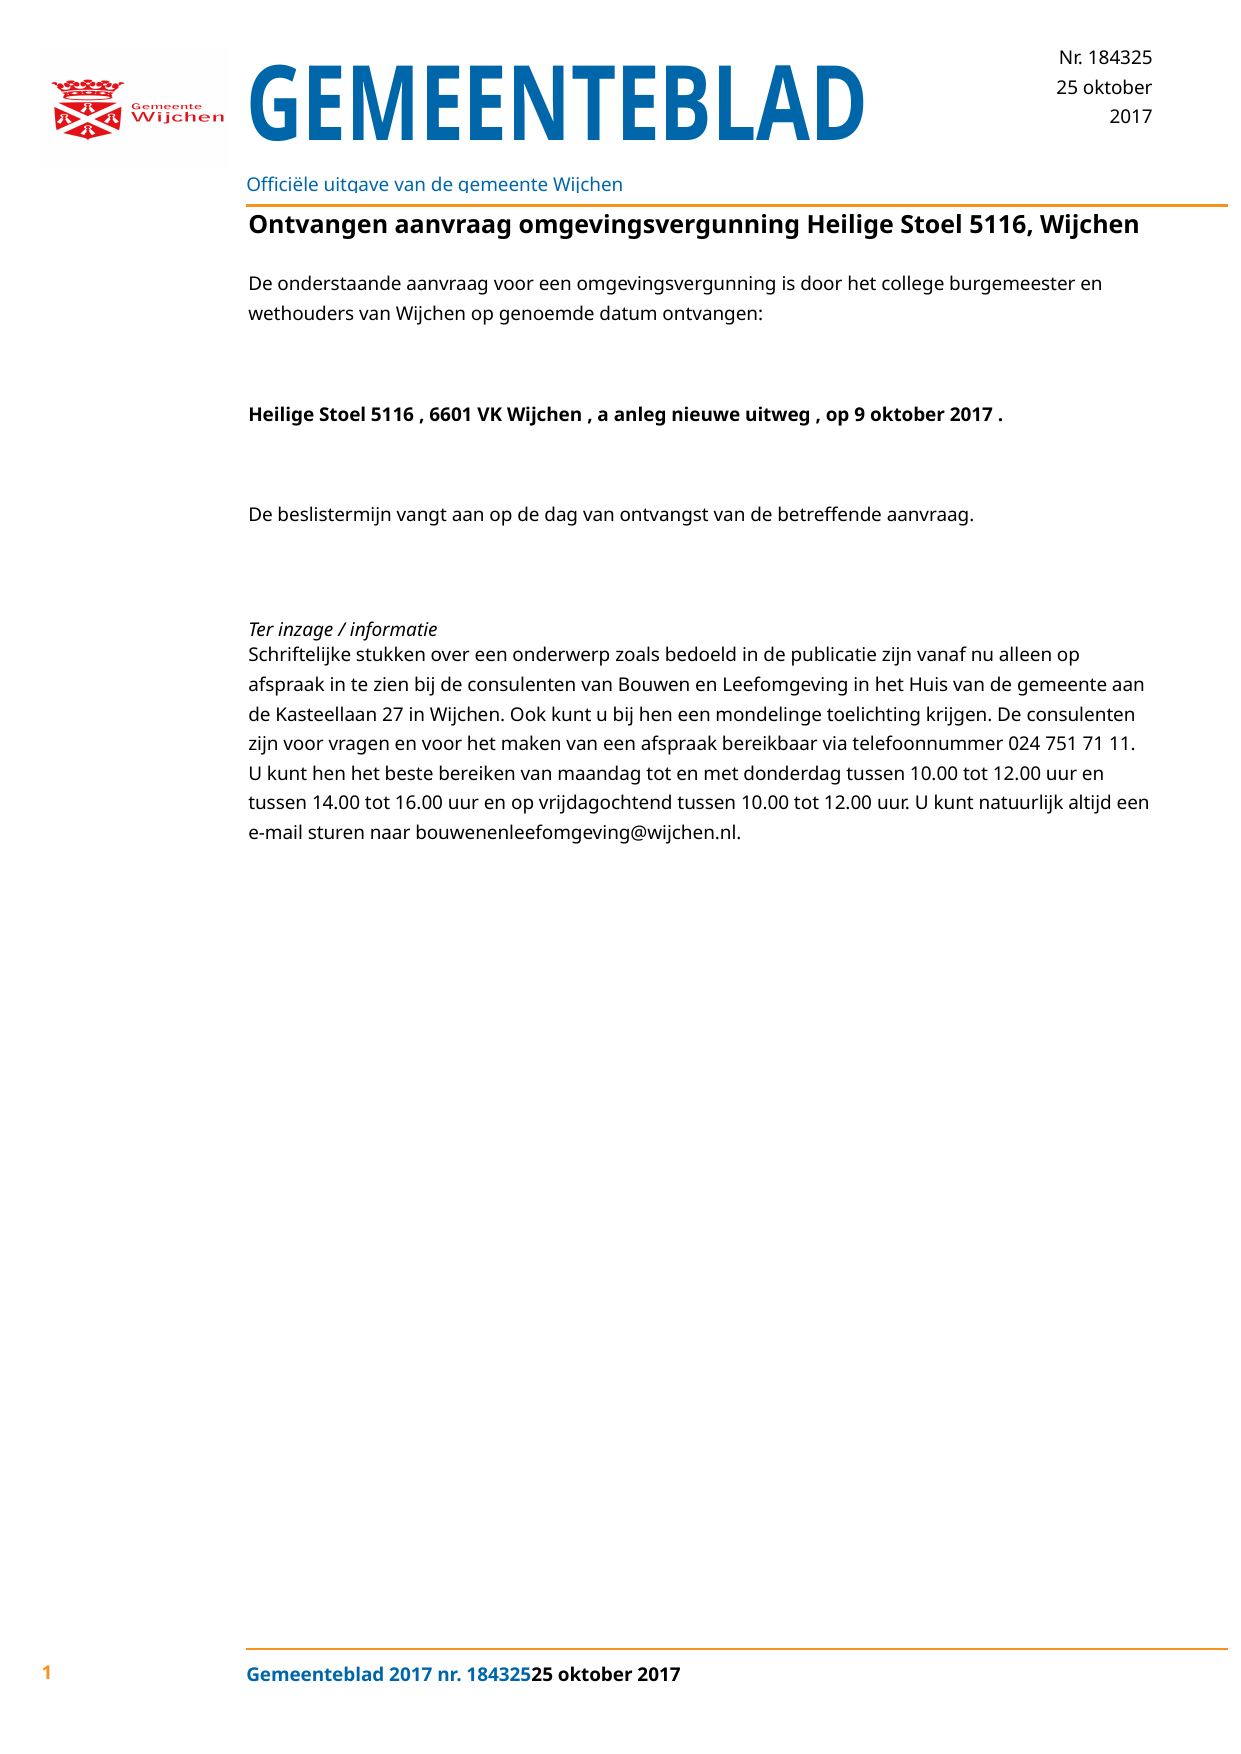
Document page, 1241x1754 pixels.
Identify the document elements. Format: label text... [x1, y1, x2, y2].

text Heilige Stoel 5116 , 6601 VK Wijchen , a anleg nieuwe uitweg , op 9 oktober 2017 . [248, 401, 1152, 426]
text Schriftelijke stukken over een onderwerp zoals bedoeld in de publicatie zijn vanaf nu alleen op afspraak in te zien bij de consulenten van Bouwen en Leefomgeving in het Huis van de gemeente aan de Kasteellaan 27 in Wijchen. Ook kunt u bij hen een mondelinge toelichting krijgen. De consulenten zijn voor vragen en voor het maken van een afspraak bereikbaar via telefoonnummer 024 751 71 11. U kunt hen het beste bereiken van maandag tot en met donderdag tussen 10.00 tot 12.00 uur en tussen 14.00 tot 16.00 uur en op vrijdagochtend tussen 10.00 tot 12.00 uur. U kunt natuurlijk altijd een e-mail sturen naar bouwenenleefomgeving@wijchen.nl. [248, 642, 1152, 845]
picture [41, 47, 231, 172]
text Ter inzage / informatie [248, 616, 1152, 642]
text Ontvangen aanvraag omgevingsvergunning Heilige Stoel 5116, Wijchen [248, 207, 1152, 241]
text De beslistermijn vangt aan op de dag van ontvangst van de betreffende aanvraag. [248, 502, 1152, 527]
text De onderstaande aanvraag voor een omgevingsvergunning is door het college burgemeester en wethouders van Wijchen op genoemde datum ontvangen: [248, 270, 1152, 326]
